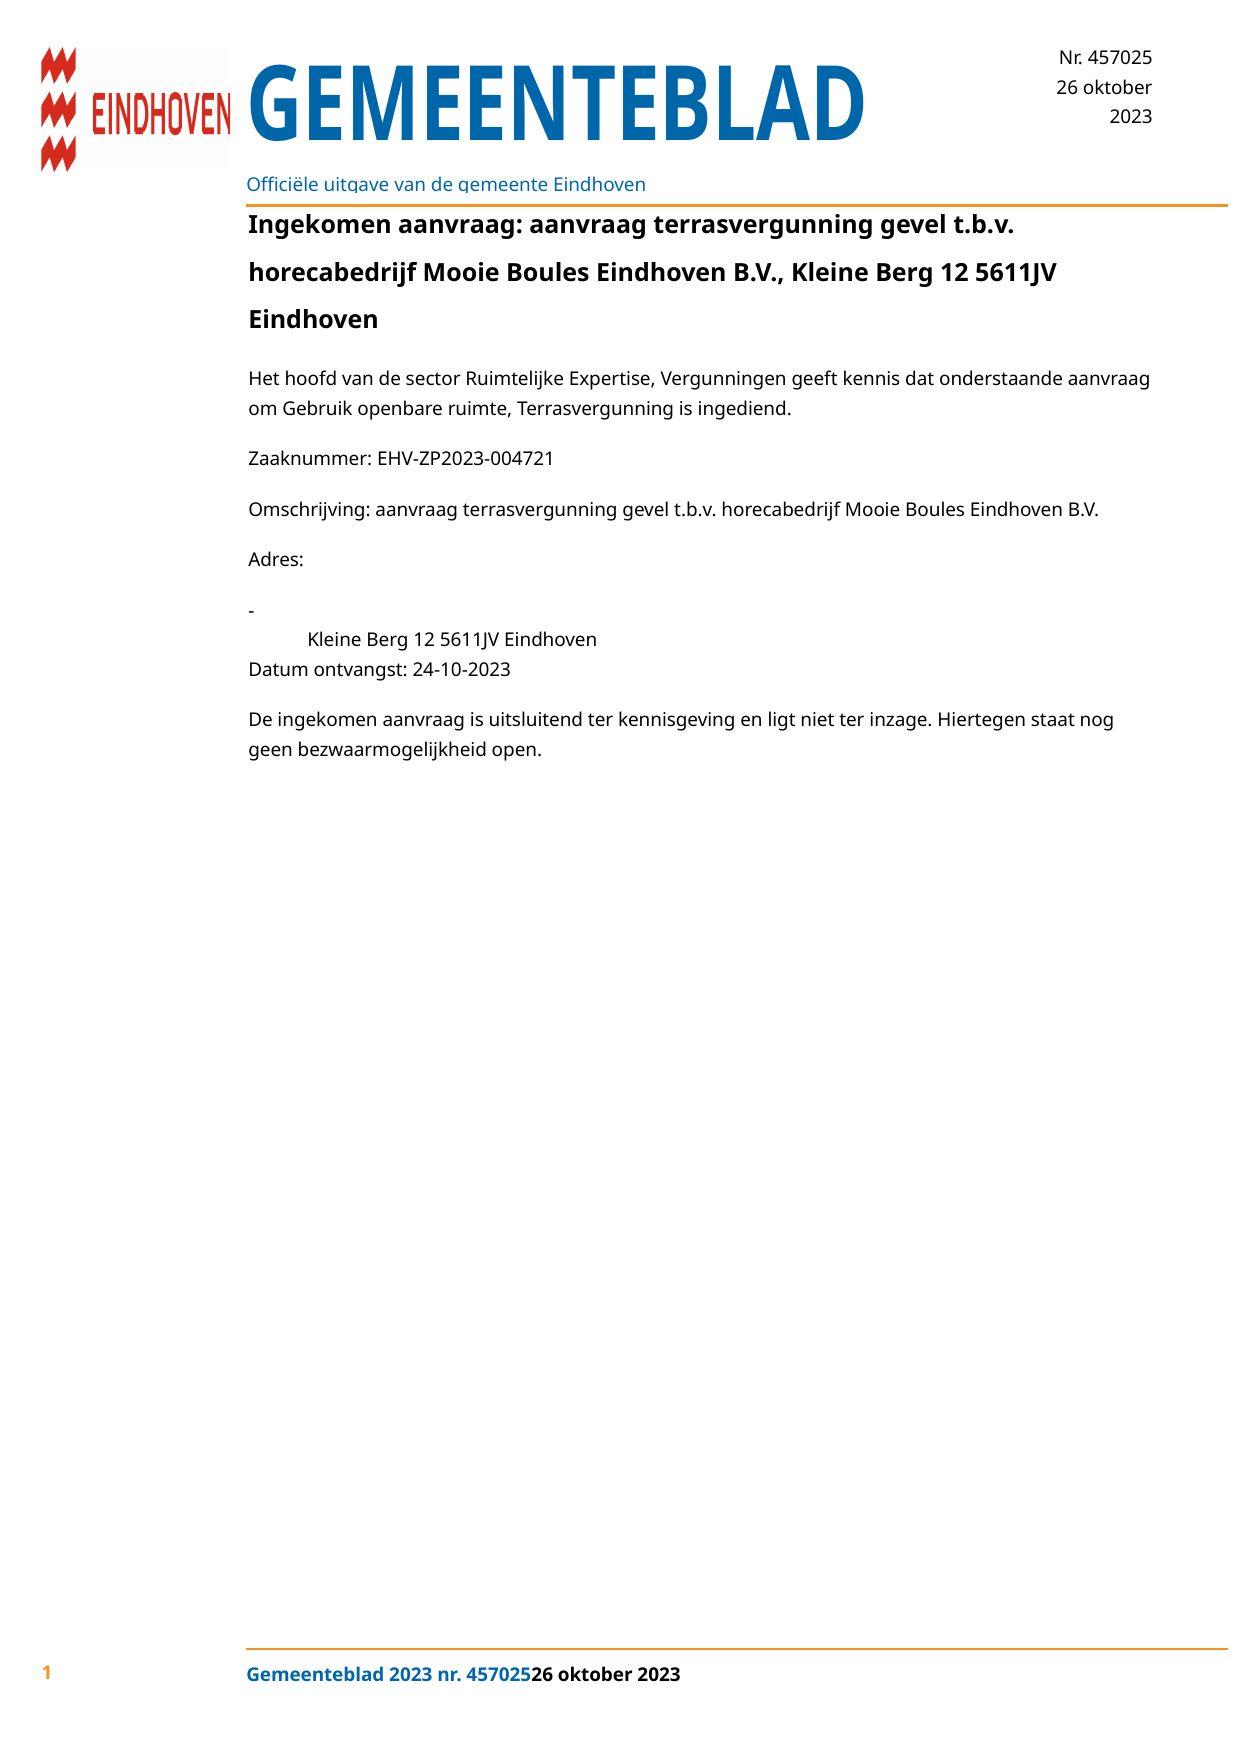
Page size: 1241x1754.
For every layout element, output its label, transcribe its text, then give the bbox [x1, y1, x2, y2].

text Omschrijving: aanvraag terrasvergunning gevel t.b.v. horecabedrijf Mooie Boules Eindhoven B.V. [248, 496, 1152, 522]
list Kleine Berg 12 5611JV Eindhoven [248, 626, 1152, 652]
text Datum ontvangst: 24-10-2023 [248, 656, 1152, 682]
text De ingekomen aanvraag is uitsluitend ter kennisgeving en ligt niet ter inzage. Hiertegen staat nog geen bezwaarmogelijkheid open. [248, 706, 1152, 762]
picture [41, 47, 231, 172]
text Zaaknummer: EHV-ZP2023-004721 [248, 446, 1152, 471]
text Adres: [248, 546, 1152, 572]
text Ingekomen aanvraag: aanvraag terrasvergunning gevel t.b.v. horecabedrijf Mooie Boules Eindhoven B.V., Kleine Berg 12 5611JV Eindhoven [248, 207, 1152, 336]
text Het hoofd van de sector Ruimtelijke Expertise, Vergunningen geeft kennis dat onderstaande aanvraag om Gebruik openbare ruimte, Terrasvergunning is ingediend. [248, 366, 1152, 421]
